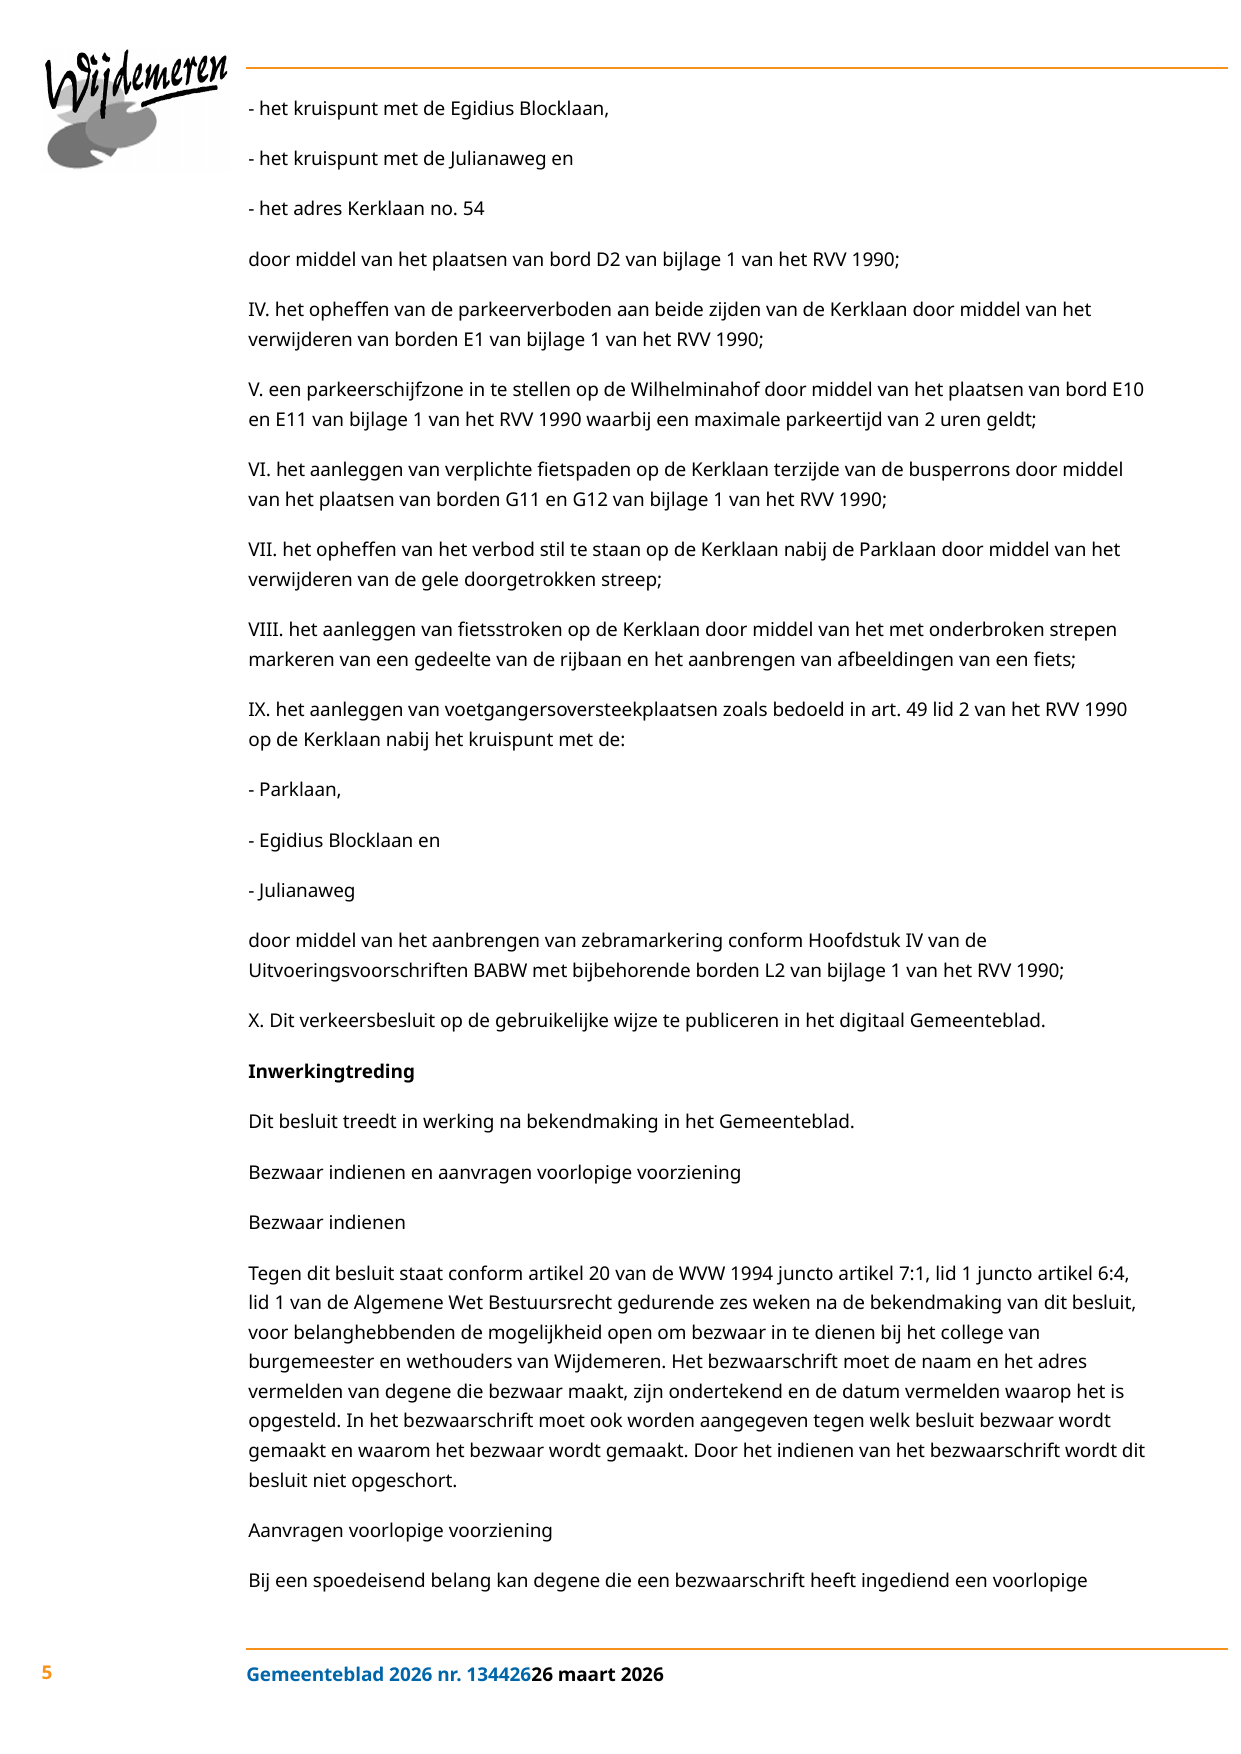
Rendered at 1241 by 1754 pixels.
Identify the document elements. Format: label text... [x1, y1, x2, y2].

text Bezwaar indienen [248, 1209, 1152, 1235]
text - het kruispunt met de Egidius Blocklaan, [248, 95, 1152, 121]
text door middel van het plaatsen van bord D2 van bijlage 1 van het RVV 1990; [248, 246, 1152, 272]
text VI. het aanleggen van verplichte fietspaden op de Kerklaan terzijde van de busperrons door middel van het plaatsen van borden G11 en G12 van bijlage 1 van het RVV 1990; [248, 456, 1152, 512]
text - het adres Kerklaan no. 54 [248, 196, 1152, 221]
text X. Dit verkeersbesluit op de gebruikelijke wijze te publiceren in het digitaal Gemeenteblad. [248, 1008, 1152, 1033]
text - Parklaan, [248, 776, 1152, 802]
text Bij een spoedeisend belang kan degene die een bezwaarschrift heeft ingediend een voorlopige [248, 1568, 1152, 1593]
text V. een parkeerschijfzone in te stellen op de Wilhelminahof door middel van het plaatsen van bord E10 en E11 van bijlage 1 van het RVV 1990 waarbij een maximale parkeertijd van 2 uren geldt; [248, 376, 1152, 432]
text Bezwaar indienen en aanvragen voorlopige voorziening [248, 1159, 1152, 1185]
text VII. het opheffen van het verbod stil te staan op de Kerklaan nabij de Parklaan door middel van het verwijderen van de gele doorgetrokken streep; [248, 536, 1152, 592]
text - het kruispunt met de Julianaweg en [248, 145, 1152, 171]
text - Egidius Blocklaan en [248, 827, 1152, 853]
text Aanvragen voorlopige voorziening [248, 1517, 1152, 1543]
text Tegen dit besluit staat conform artikel 20 van de WVW 1994 juncto artikel 7:1, lid 1 juncto artikel 6:4, lid 1 van de Algemene Wet Bestuursrecht gedurende zes weken na de bekendmaking van dit besluit, voor belanghebbenden de mogelijkheid open om bezwaar in te dienen bij het college van burgemeester en wethouders van Wijdemeren. Het bezwaarschrift moet de naam en het adres vermelden van degene die bezwaar maakt, zijn ondertekend en de datum vermelden waarop het is opgesteld. In het bezwaarschrift moet ook worden aangegeven tegen welk besluit bezwaar wordt gemaakt en waarom het bezwaar wordt gemaakt. Door het indienen van het bezwaarschrift wordt dit besluit niet opgeschort. [248, 1260, 1152, 1493]
text VIII. het aanleggen van fietsstroken op de Kerklaan door middel van het met onderbroken strepen markeren van een gedeelte van de rijbaan en het aanbrengen van afbeeldingen van een fiets; [248, 616, 1152, 672]
text - Julianaweg [248, 877, 1152, 903]
text IX. het aanleggen van voetgangersoversteekplaatsen zoals bedoeld in art. 49 lid 2 van het RVV 1990 op de Kerklaan nabij het kruispunt met de: [248, 696, 1152, 752]
picture [41, 47, 231, 172]
text door middel van het aanbrengen van zebramarkering conform Hoofdstuk IV van de Uitvoeringsvoorschriften BABW met bijbehorende borden L2 van bijlage 1 van het RVV 1990; [248, 928, 1152, 983]
text Dit besluit treedt in werking na bekendmaking in het Gemeenteblad. [248, 1108, 1152, 1134]
text IV. het opheffen van de parkeerverboden aan beide zijden van de Kerklaan door middel van het verwijderen van borden E1 van bijlage 1 van het RVV 1990; [248, 296, 1152, 352]
text Inwerkingtreding [248, 1058, 1152, 1084]
